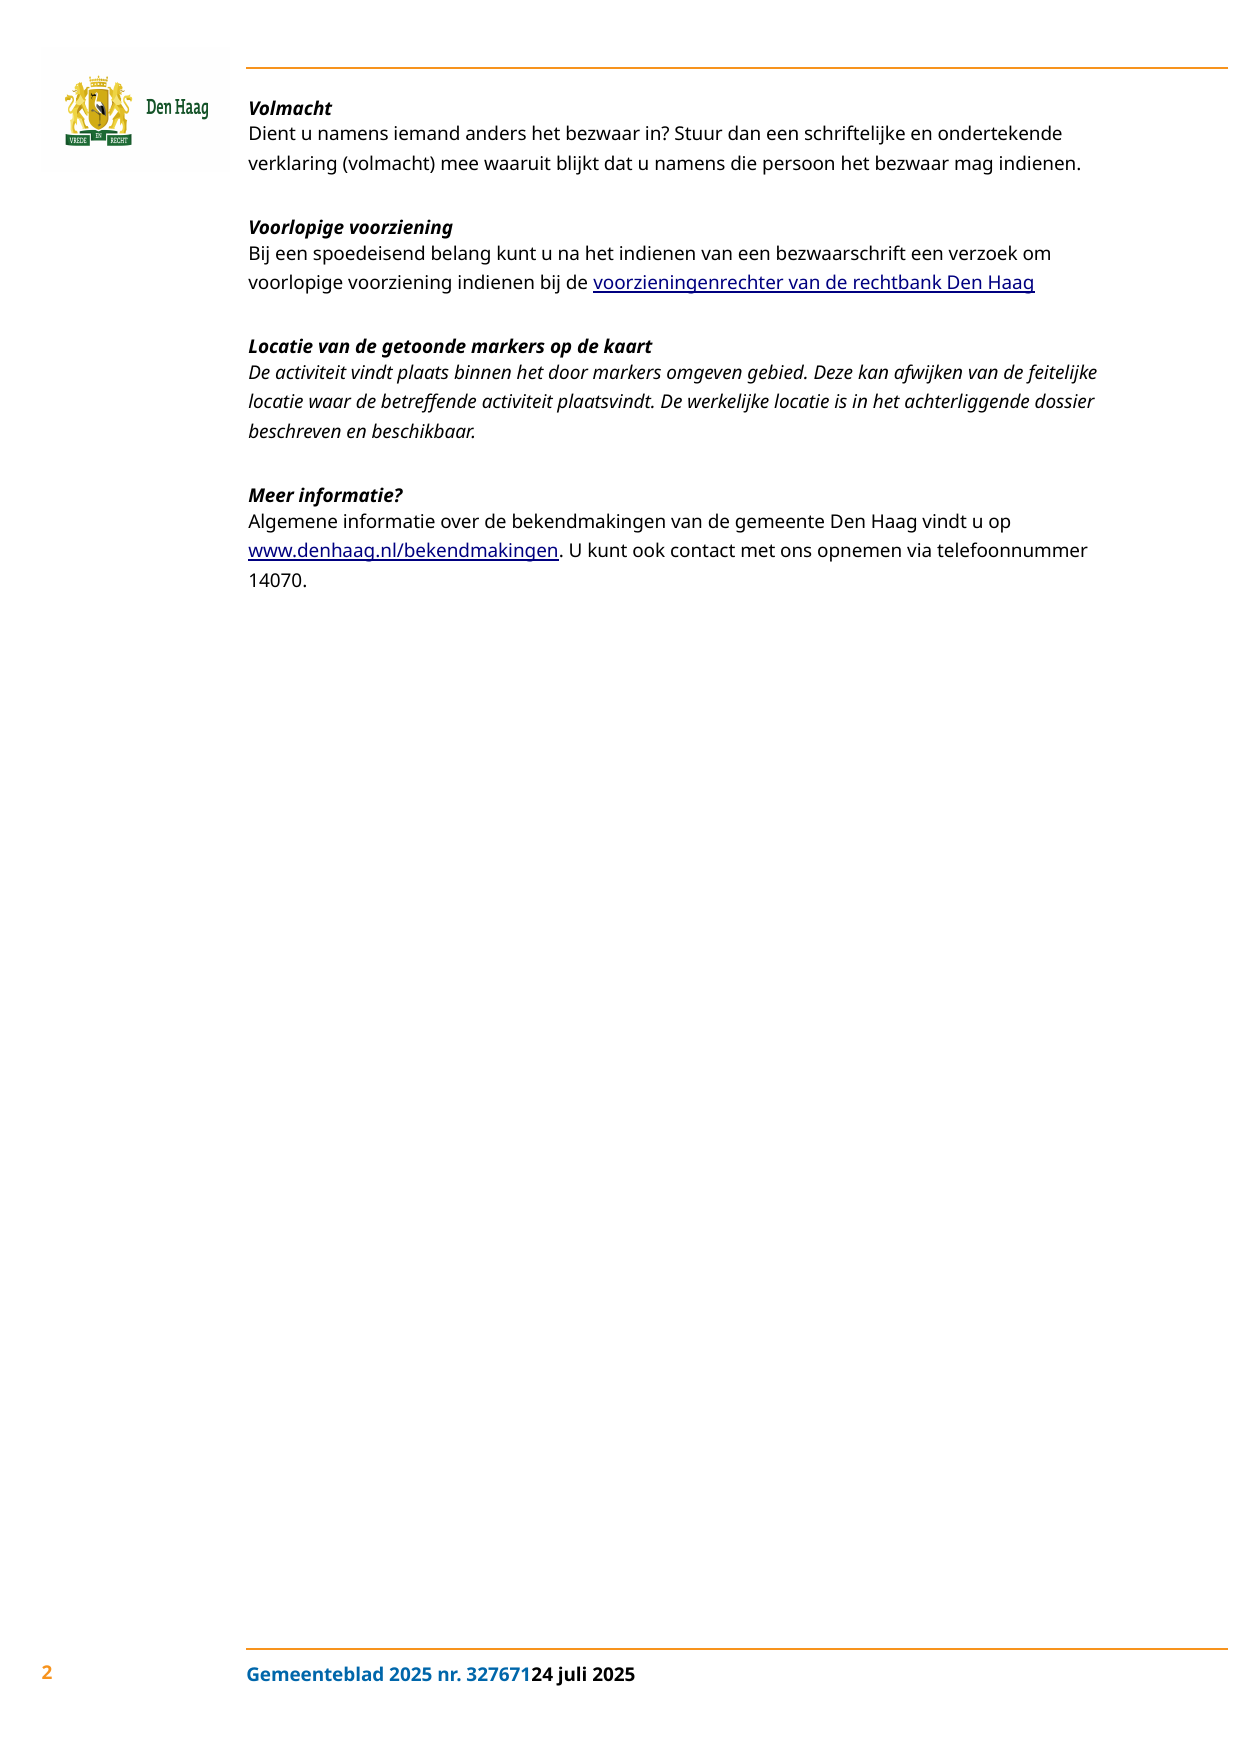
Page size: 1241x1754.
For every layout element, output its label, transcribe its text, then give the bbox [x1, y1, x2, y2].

text Volmacht [248, 95, 1152, 121]
text Meer informatie? [248, 482, 1152, 508]
text Dient u namens iemand anders het bezwaar in? Stuur dan een schriftelijke en ondertekende verklaring (volmacht) mee waaruit blijkt dat u namens die persoon het bezwaar mag indienen. [248, 121, 1152, 176]
text De activiteit vindt plaats binnen het door markers omgeven gebied. Deze kan afwijken van de feitelijke locatie waar de betreffende activiteit plaatsvindt. De werkelijke locatie is in het achterliggende dossier beschreven en beschikbaar. [248, 359, 1152, 444]
text Algemene informatie over de bekendmakingen van de gemeente Den Haag vindt u op www.denhaag.nl/bekendmakingen. U kunt ook contact met ons opnemen via telefoonnummer 14070. [248, 508, 1152, 593]
picture [41, 47, 231, 172]
text Bij een spoedeisend belang kunt u na het indienen van een bezwaarschrift een verzoek om voorlopige voorziening indienen bij de voorzieningenrechter van de rechtbank Den Haag [248, 240, 1152, 295]
text Voorlopige voorziening [248, 214, 1152, 240]
text Locatie van de getoonde markers op de kaart [248, 333, 1152, 359]
